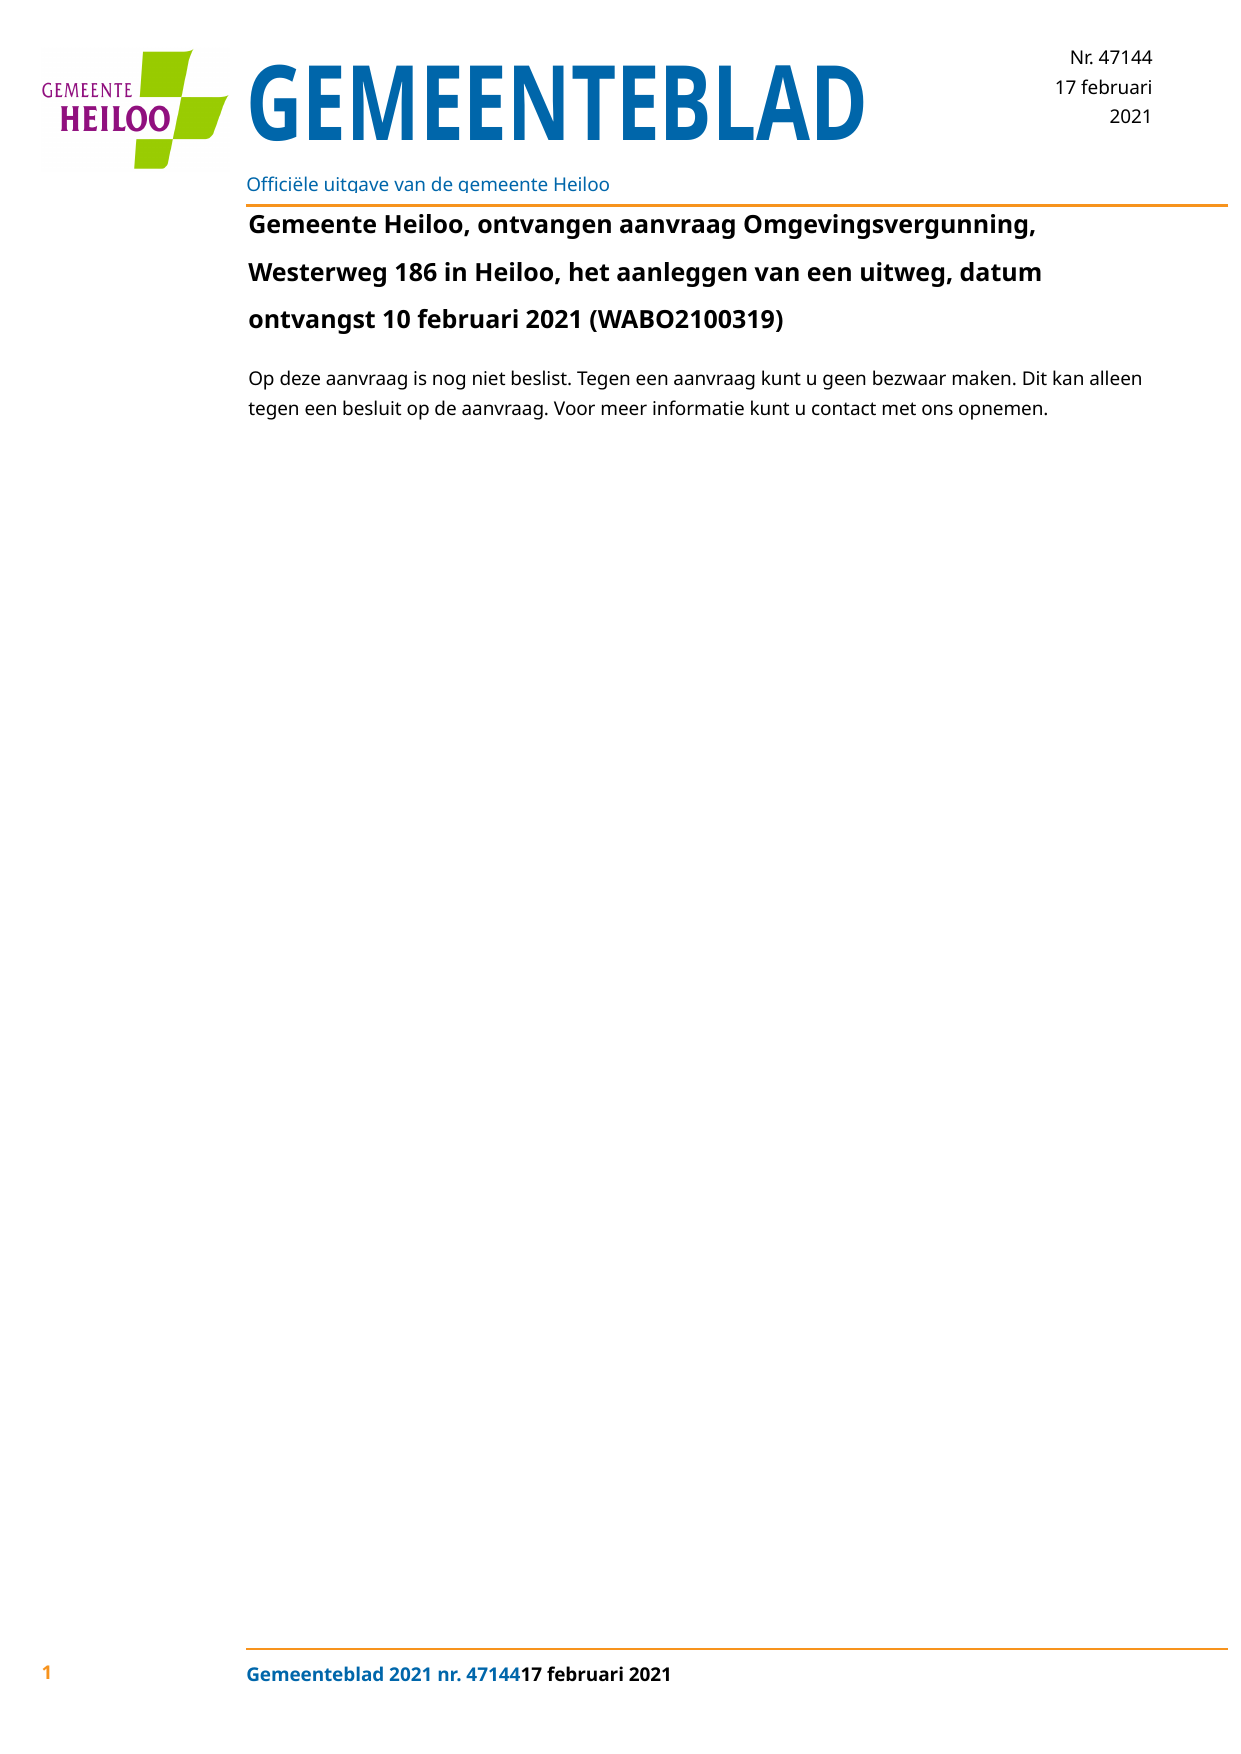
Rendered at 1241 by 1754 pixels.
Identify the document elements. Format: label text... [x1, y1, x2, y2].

text Op deze aanvraag is nog niet beslist. Tegen een aanvraag kunt u geen bezwaar maken. Dit kan alleen tegen een besluit op de aanvraag. Voor meer informatie kunt u contact met ons opnemen. [248, 366, 1152, 421]
text Gemeente Heiloo, ontvangen aanvraag Omgevingsvergunning, Westerweg 186 in Heiloo, het aanleggen van een uitweg, datum ontvangst 10 februari 2021 (WABO2100319) [248, 207, 1152, 336]
picture [41, 47, 231, 172]
